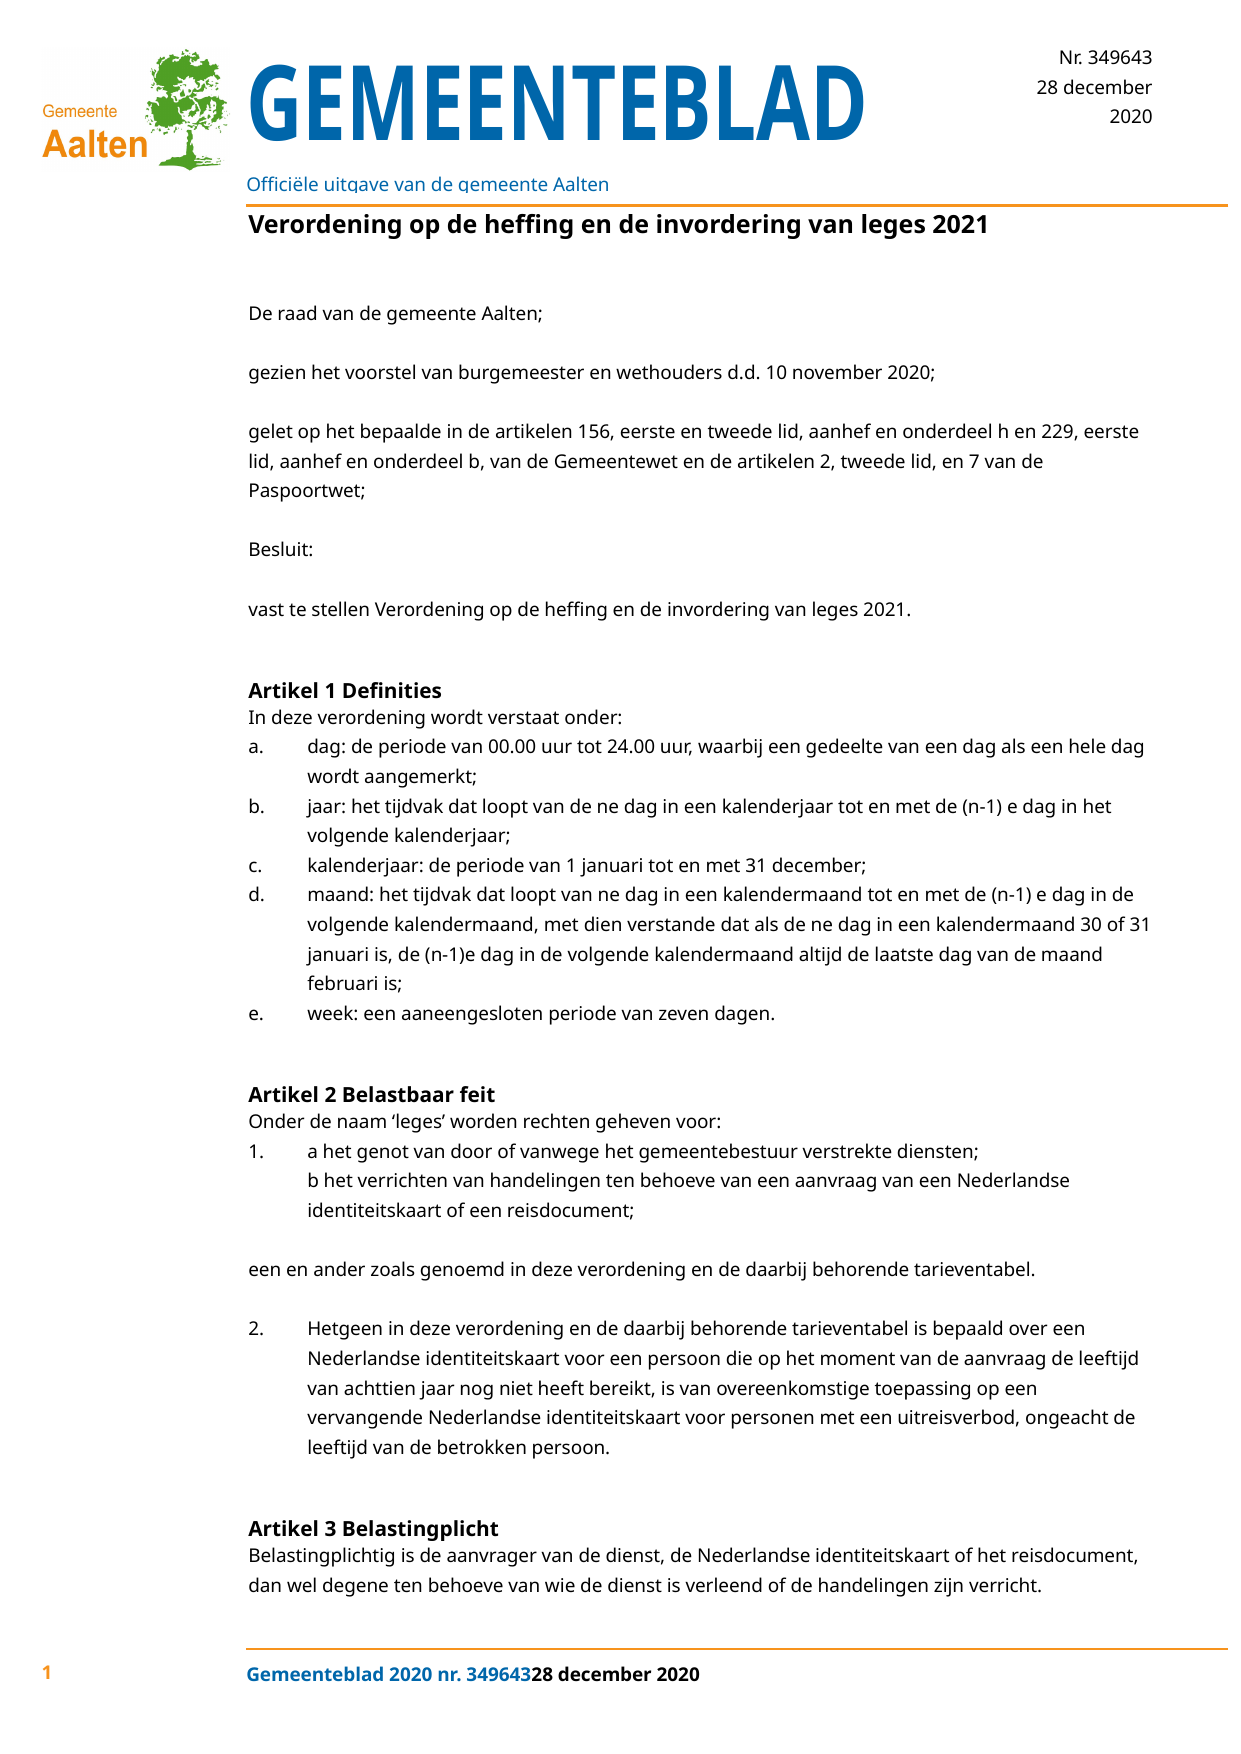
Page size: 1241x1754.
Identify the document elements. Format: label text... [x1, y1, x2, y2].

text vast te stellen Verordening op de heffing en de invordering van leges 2021. [248, 596, 1152, 621]
text Onder de naam ‘leges’ worden rechten geheven voor: [248, 1108, 1152, 1134]
text gelet op het bepaalde in de artikelen 156, eerste en tweede lid, aanhef en onderdeel h en 229, eerste lid, aanhef en onderdeel b, van de Gemeentewet en de artikelen 2, tweede lid, en 7 van de Paspoortwet; [248, 418, 1152, 503]
text Artikel 2 Belastbaar feit [248, 1080, 1152, 1108]
list maand: het tijdvak dat loopt van ne dag in een kalendermaand tot en met de (n-1) e dag in de volgende kalendermaand, met dien verstande dat als de ne dag in een kalendermaand 30 of 31 januari is, de (n-1)e dag in de volgende kalendermaand altijd de laatste dag van de maand februari is; [248, 882, 1152, 996]
list b het verrichten van handelingen ten behoeve van een aanvraag van een Nederlandse identiteitskaart of een reisdocument; [248, 1168, 1152, 1223]
list dag: de periode van 00.00 uur tot 24.00 uur, waarbij een gedeelte van een dag als een hele dag wordt aangemerkt; [248, 734, 1152, 789]
picture [41, 47, 231, 172]
text Verordening op de heffing en de invordering van leges 2021 [248, 207, 1152, 241]
text De raad van de gemeente Aalten; [248, 300, 1152, 326]
list jaar: het tijdvak dat loopt van de ne dag in een kalenderjaar tot en met de (n-1) e dag in het volgende kalenderjaar; [248, 793, 1152, 848]
list a het genot van door of vanwege het gemeentebestuur verstrekte diensten; [248, 1138, 1152, 1164]
text Artikel 1 Definities [248, 676, 1152, 704]
text Besluit: [248, 537, 1152, 562]
list Hetgeen in deze verordening en de daarbij behorende tarieventabel is bepaald over een Nederlandse identiteitskaart voor een persoon die op het moment van de aanvraag de leeftijd van achttien jaar nog niet heeft bereikt, is van overeenkomstige toepassing op een vervangende Nederlandse identiteitskaart voor personen met een uitreisverbod, ongeacht de leeftijd van de betrokken persoon. [248, 1316, 1152, 1459]
list week: een aaneengesloten periode van zeven dagen. [248, 1000, 1152, 1026]
text Artikel 3 Belastingplicht [248, 1514, 1152, 1542]
text Belastingplichtig is de aanvrager van de dienst, de Nederlandse identiteitskaart of het reisdocument, dan wel degene ten behoeve van wie de dienst is verleend of de handelingen zijn verricht. [248, 1542, 1152, 1598]
list kalenderjaar: de periode van 1 januari tot en met 31 december; [248, 852, 1152, 878]
text In deze verordening wordt verstaat onder: [248, 704, 1152, 730]
text gezien het voorstel van burgemeester en wethouders d.d. 10 november 2020; [248, 359, 1152, 385]
text een en ander zoals genoemd in deze verordening en de daarbij behorende tarieventabel. [248, 1256, 1152, 1282]
